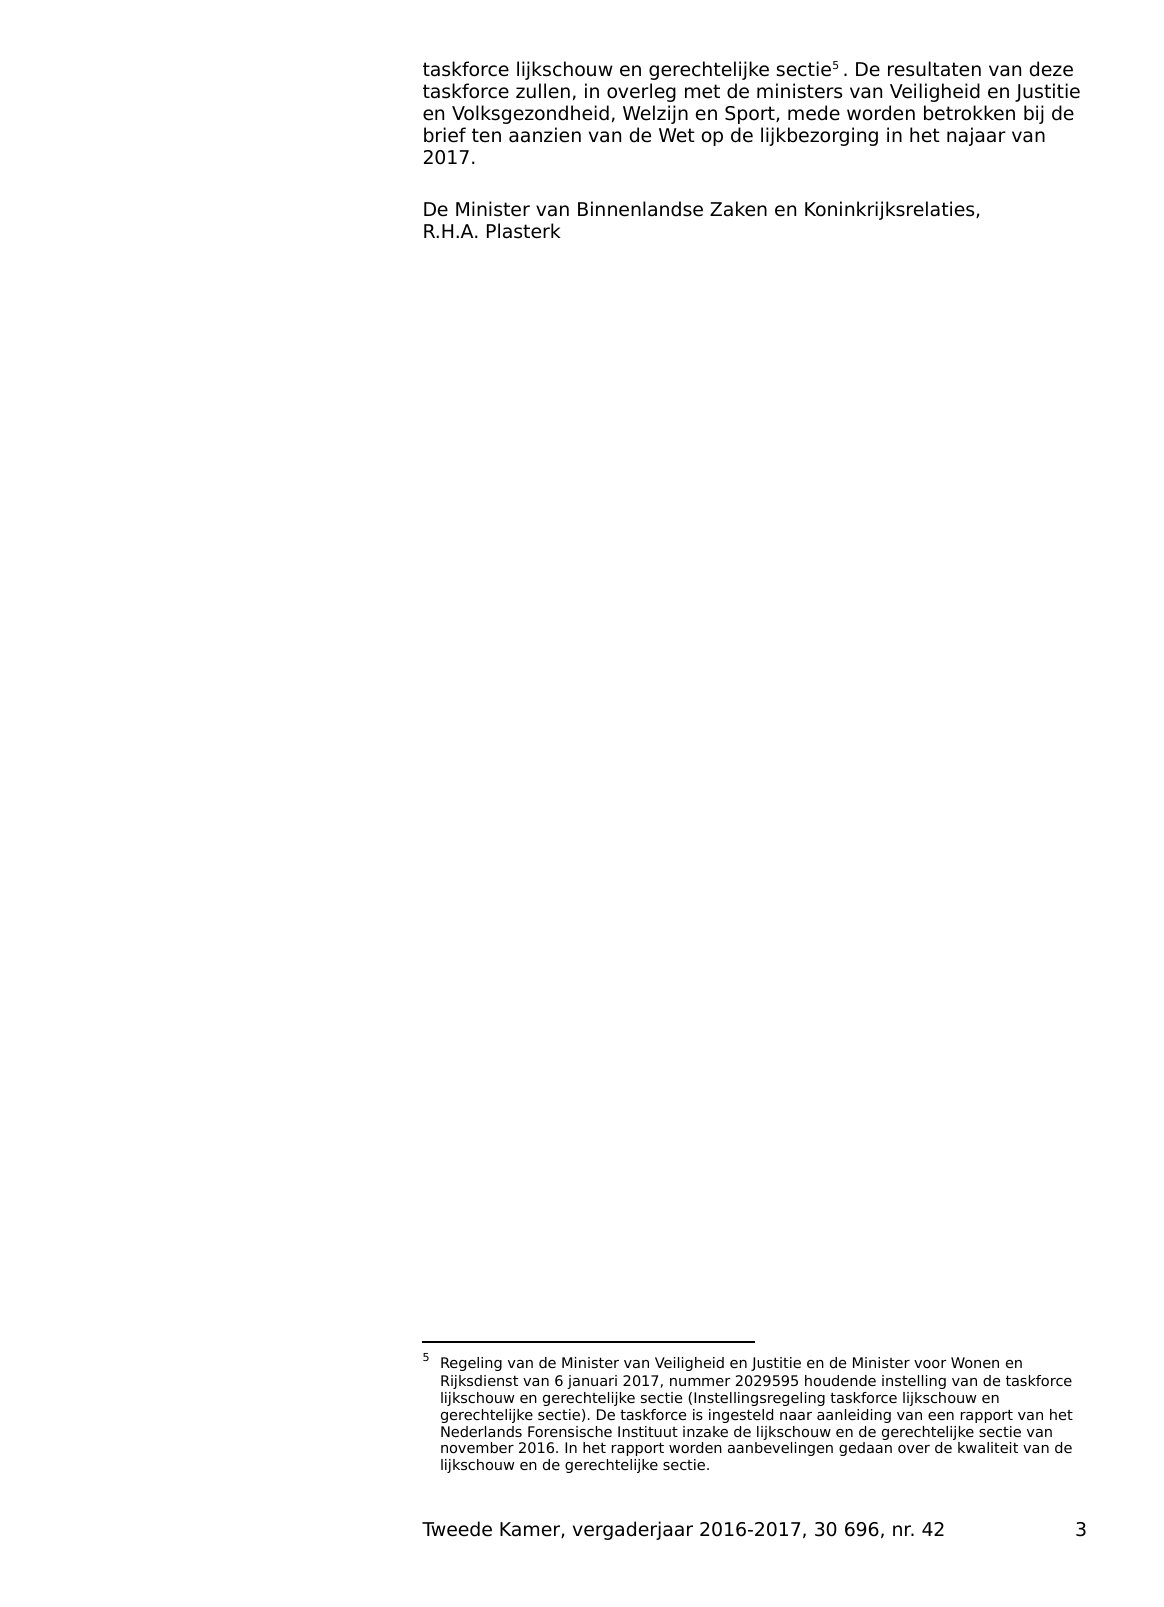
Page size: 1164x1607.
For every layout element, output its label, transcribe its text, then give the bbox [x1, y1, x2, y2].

text Regeling van de Minister van Veiligheid en Justitie en de Minister voor Wonen en Rijksdienst van 6 januari 2017, nummer 2029595 houdende instelling van de taskforce lijkschouw en gerechtelijke sectie (Instellingsregeling taskforce lijkschouw en gerechtelijke sectie). De taskforce is ingesteld naar aanleiding van een rapport van het Nederlands Forensische Instituut inzake de lijkschouw en de gerechtelijke sectie van november 2016. In het rapport worden aanbevelingen gedaan over de kwaliteit van de lijkschouw en de gerechtelijke sectie. [422, 1351, 1087, 1474]
text De Minister van Binnenlandse Zaken en Koninkrijksrelaties, R.H.A. Plasterk [422, 199, 1087, 243]
text taskforce lijkschouw en gerechtelijke sectie. De resultaten van deze taskforce zullen, in overleg met de ministers van Veiligheid en Justitie en Volksgezondheid, Welzijn en Sport, mede worden betrokken bij de brief ten aanzien van de Wet op de lijkbezorging in het najaar van 2017. [422, 59, 1087, 169]
